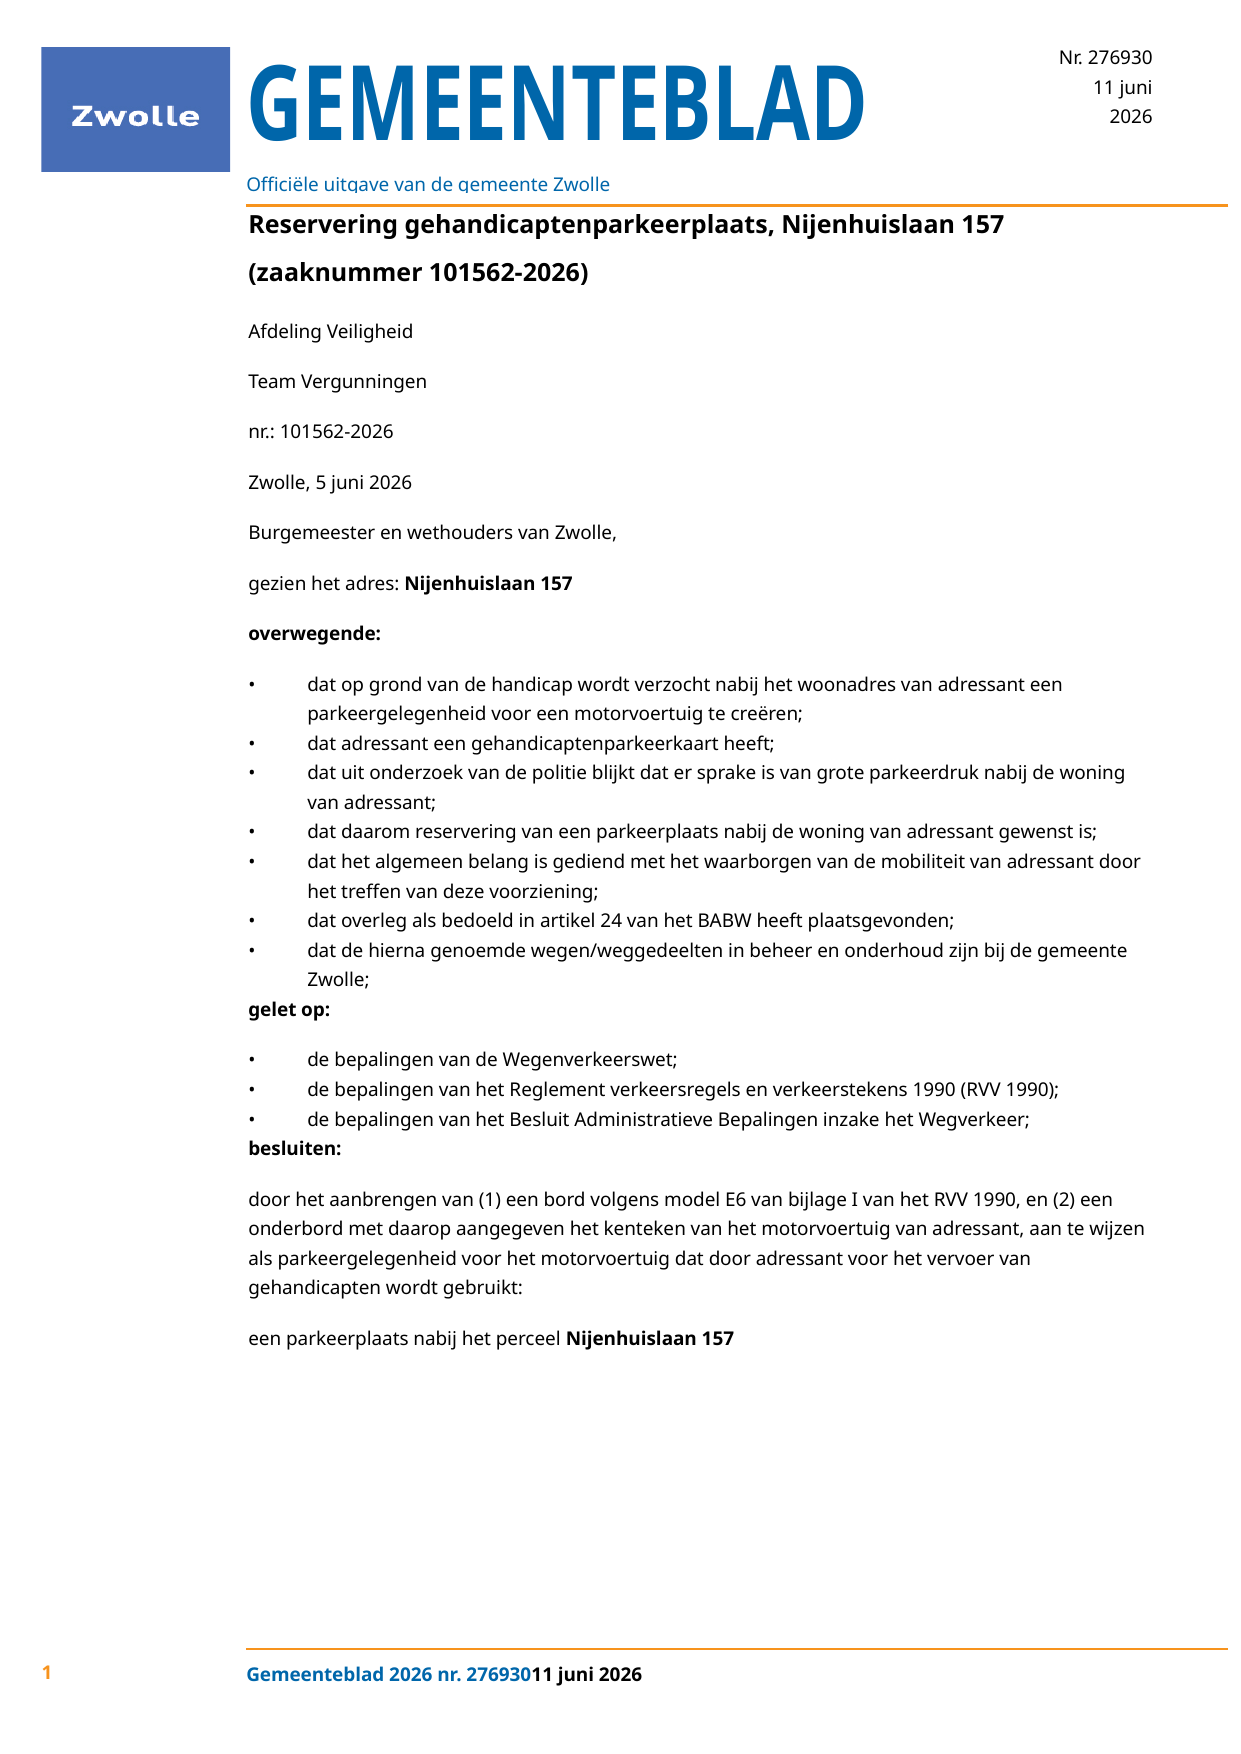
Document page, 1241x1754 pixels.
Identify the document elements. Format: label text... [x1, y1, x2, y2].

list de bepalingen van de Wegenverkeerswet; [248, 1047, 1152, 1072]
text een parkeerplaats nabij het perceel Nijenhuislaan 157 [248, 1325, 1152, 1351]
list dat adressant een gehandicaptenparkeerkaart heeft; [248, 730, 1152, 756]
text door het aanbrengen van (1) een bord volgens model E6 van bijlage I van het RVV 1990, en (2) een onderbord met daarop aangegeven het kenteken van het motorvoertuig van adressant, aan te wijzen als parkeergelegenheid voor het motorvoertuig dat door adressant voor het vervoer van gehandicapten wordt gebruikt: [248, 1186, 1152, 1300]
list dat daarom reservering van een parkeerplaats nabij de woning van adressant gewenst is; [248, 819, 1152, 844]
list dat overleg als bedoeld in artikel 24 van het BABW heeft plaatsgevonden; [248, 907, 1152, 933]
picture [41, 47, 231, 172]
text gezien het adres: Nijenhuislaan 157 [248, 570, 1152, 596]
text Afdeling Veiligheid [248, 318, 1152, 344]
list de bepalingen van het Besluit Administratieve Bepalingen inzake het Wegverkeer; [248, 1106, 1152, 1132]
text Zwolle, 5 juni 2026 [248, 469, 1152, 495]
text Burgemeester en wethouders van Zwolle, [248, 519, 1152, 545]
text besluiten: [248, 1135, 1152, 1161]
list dat het algemeen belang is gediend met het waarborgen van de mobiliteit van adressant door het treffen van deze voorziening; [248, 848, 1152, 904]
text gelet op: [248, 996, 1152, 1022]
text nr.: 101562-2026 [248, 419, 1152, 444]
text Team Vergunningen [248, 368, 1152, 394]
list dat uit onderzoek van de politie blijkt dat er sprake is van grote parkeerdruk nabij de woning van adressant; [248, 759, 1152, 815]
text Reservering gehandicaptenparkeerplaats, Nijenhuislaan 157 (zaaknummer 101562-2026) [248, 207, 1152, 288]
list dat op grond van de handicap wordt verzocht nabij het woonadres van adressant een parkeergelegenheid voor een motorvoertuig te creëren; [248, 671, 1152, 726]
list de bepalingen van het Reglement verkeersregels en verkeerstekens 1990 (RVV 1990); [248, 1076, 1152, 1102]
text overwegende: [248, 620, 1152, 646]
list dat de hierna genoemde wegen/weggedeelten in beheer en onderhoud zijn bij de gemeente Zwolle; [248, 937, 1152, 992]
